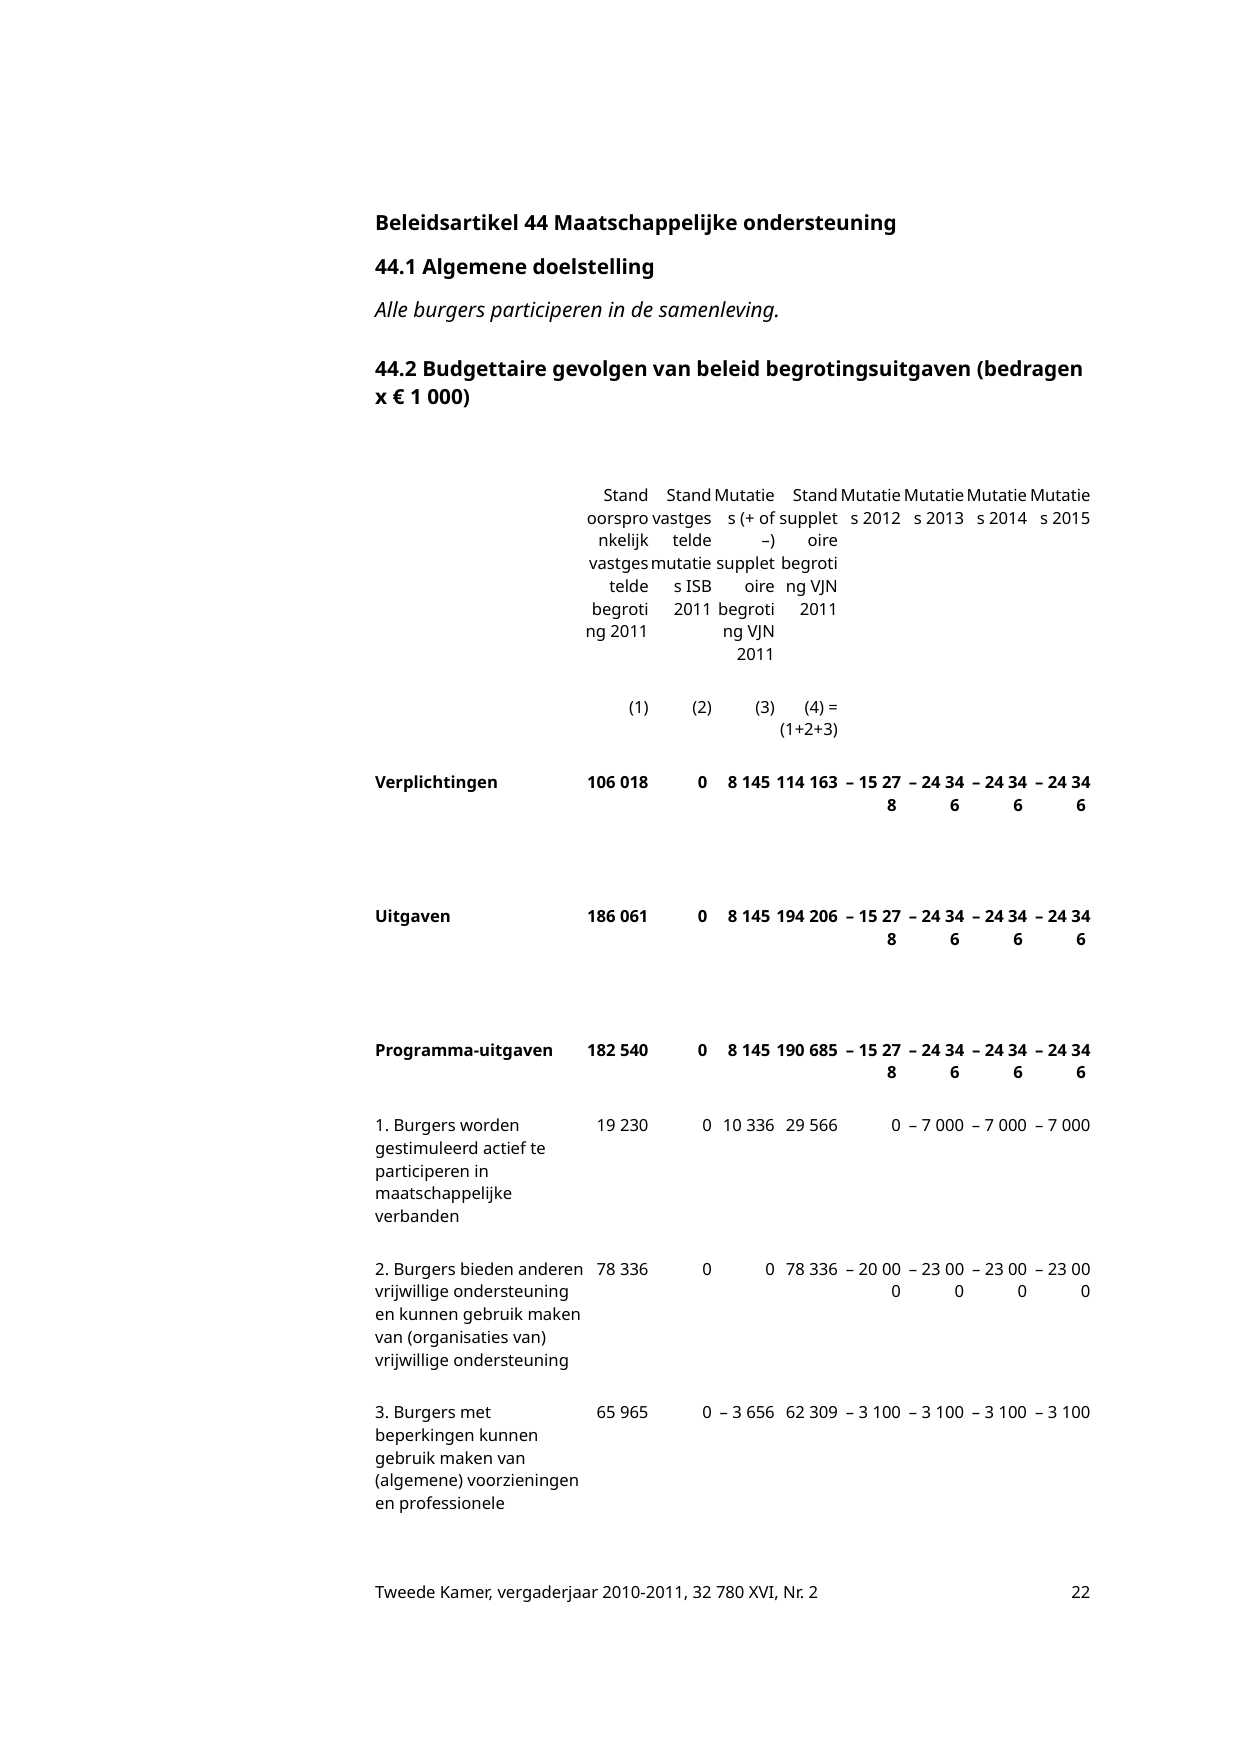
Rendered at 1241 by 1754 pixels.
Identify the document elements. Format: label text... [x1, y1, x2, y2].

table_cell – 24 346 [901, 771, 964, 846]
table_cell [1027, 980, 1090, 1038]
table_cell 0 [648, 1114, 711, 1257]
table_cell [901, 846, 964, 904]
table_cell Programma-uitgaven [375, 1038, 585, 1114]
table_cell – 24 346 [964, 1038, 1027, 1114]
table_cell [901, 980, 964, 1038]
table_header Mutaties (+ of –) suppletoire begroting VJN 2011 [711, 484, 774, 695]
table_cell [375, 846, 585, 904]
table_cell [711, 980, 774, 1038]
table_cell 0 [648, 905, 711, 980]
table_cell [964, 846, 1027, 904]
table_cell 0 [648, 1038, 711, 1114]
table_cell 0 [838, 1114, 901, 1257]
table_header Mutaties 2015 [1027, 484, 1090, 695]
table_header Stand oorspronkelijk vastgestelde begroting 2011 [585, 484, 648, 695]
table_cell (3) [711, 695, 774, 771]
text Alle burgers participeren in de samenleving. [375, 295, 1090, 324]
table_cell – 15 278 [838, 771, 901, 846]
table_cell – 23 000 [964, 1257, 1027, 1401]
table_cell – 7 000 [901, 1114, 964, 1257]
table_cell 0 [648, 1401, 711, 1514]
table_cell 2. Burgers bieden anderen vrijwillige ondersteuning en kunnen gebruik maken van (organisaties van) vrijwillige ondersteuning [375, 1257, 585, 1401]
table_header Stand vastgestelde mutaties ISB 2011 [648, 484, 711, 695]
table_header Mutaties 2012 [838, 484, 901, 695]
table_cell [838, 980, 901, 1038]
table_cell 19 230 [585, 1114, 648, 1257]
table_cell [964, 695, 1027, 771]
table_cell 114 163 [775, 771, 838, 846]
table_cell – 24 346 [1027, 1038, 1090, 1114]
table_cell – 20 000 [838, 1257, 901, 1401]
table_header Mutaties 2013 [901, 484, 964, 695]
table_cell – 3 100 [901, 1401, 964, 1514]
table_cell 10 336 [711, 1114, 774, 1257]
table_cell – 24 346 [1027, 905, 1090, 980]
text 44.1 Algemene doelstelling [375, 252, 1090, 280]
table_cell (1) [585, 695, 648, 771]
table_cell – 24 346 [964, 771, 1027, 846]
table_cell 190 685 [775, 1038, 838, 1114]
table_cell 194 206 [775, 905, 838, 980]
table_cell – 15 278 [838, 905, 901, 980]
table_cell 106 018 [585, 771, 648, 846]
table_cell [1027, 846, 1090, 904]
table_cell 186 061 [585, 905, 648, 980]
table_cell [964, 980, 1027, 1038]
table_cell – 23 000 [901, 1257, 964, 1401]
table_cell – 15 278 [838, 1038, 901, 1114]
table_cell – 23 000 [1027, 1257, 1090, 1401]
table_cell [901, 695, 964, 771]
table_cell [775, 846, 838, 904]
table_cell – 3 100 [838, 1401, 901, 1514]
text Beleidsartikel 44 Maatschappelijke ondersteuning [375, 208, 1090, 237]
table_cell Verplichtingen [375, 771, 585, 846]
table_cell [775, 980, 838, 1038]
table_cell [648, 980, 711, 1038]
table_cell 8 145 [711, 1038, 774, 1114]
table_cell [1027, 695, 1090, 771]
table_cell – 24 346 [901, 905, 964, 980]
table_cell 1. Burgers worden gestimuleerd actief te participeren in maatschappelijke verbanden [375, 1114, 585, 1257]
table_cell [711, 846, 774, 904]
table_cell 78 336 [585, 1257, 648, 1401]
table_cell 78 336 [775, 1257, 838, 1401]
table_cell 0 [711, 1257, 774, 1401]
table_cell – 3 100 [1027, 1401, 1090, 1514]
table_cell [648, 846, 711, 904]
table_cell 62 309 [775, 1401, 838, 1514]
table_cell – 24 346 [901, 1038, 964, 1114]
table_cell – 7 000 [1027, 1114, 1090, 1257]
table_cell 8 145 [711, 905, 774, 980]
table_cell Uitgaven [375, 905, 585, 980]
table_header [375, 484, 585, 695]
table_cell – 3 656 [711, 1401, 774, 1514]
table_cell [585, 846, 648, 904]
table_cell 8 145 [711, 771, 774, 846]
table_cell [585, 980, 648, 1038]
table_cell 0 [648, 771, 711, 846]
table_cell [838, 846, 901, 904]
text 44.2 Budgettaire gevolgen van beleid begrotingsuitgaven (bedragen x € 1 000) [375, 354, 1090, 411]
table_cell 182 540 [585, 1038, 648, 1114]
table_cell (4) = (1+2+3) [775, 695, 838, 771]
table_cell [375, 695, 585, 771]
table_cell [375, 980, 585, 1038]
table_cell – 7 000 [964, 1114, 1027, 1257]
table_cell 3. Burgers met beperkingen kunnen gebruik maken van (algemene) voorzieningen en professionele [375, 1401, 585, 1514]
table_cell 0 [648, 1257, 711, 1401]
table_cell 29 566 [775, 1114, 838, 1257]
table_header Mutaties 2014 [964, 484, 1027, 695]
table_cell – 24 346 [1027, 771, 1090, 846]
table_cell 65 965 [585, 1401, 648, 1514]
table_cell – 24 346 [964, 905, 1027, 980]
table_header Stand suppletoire begroting VJN 2011 [775, 484, 838, 695]
table_cell – 3 100 [964, 1401, 1027, 1514]
table_cell (2) [648, 695, 711, 771]
table_cell [838, 695, 901, 771]
